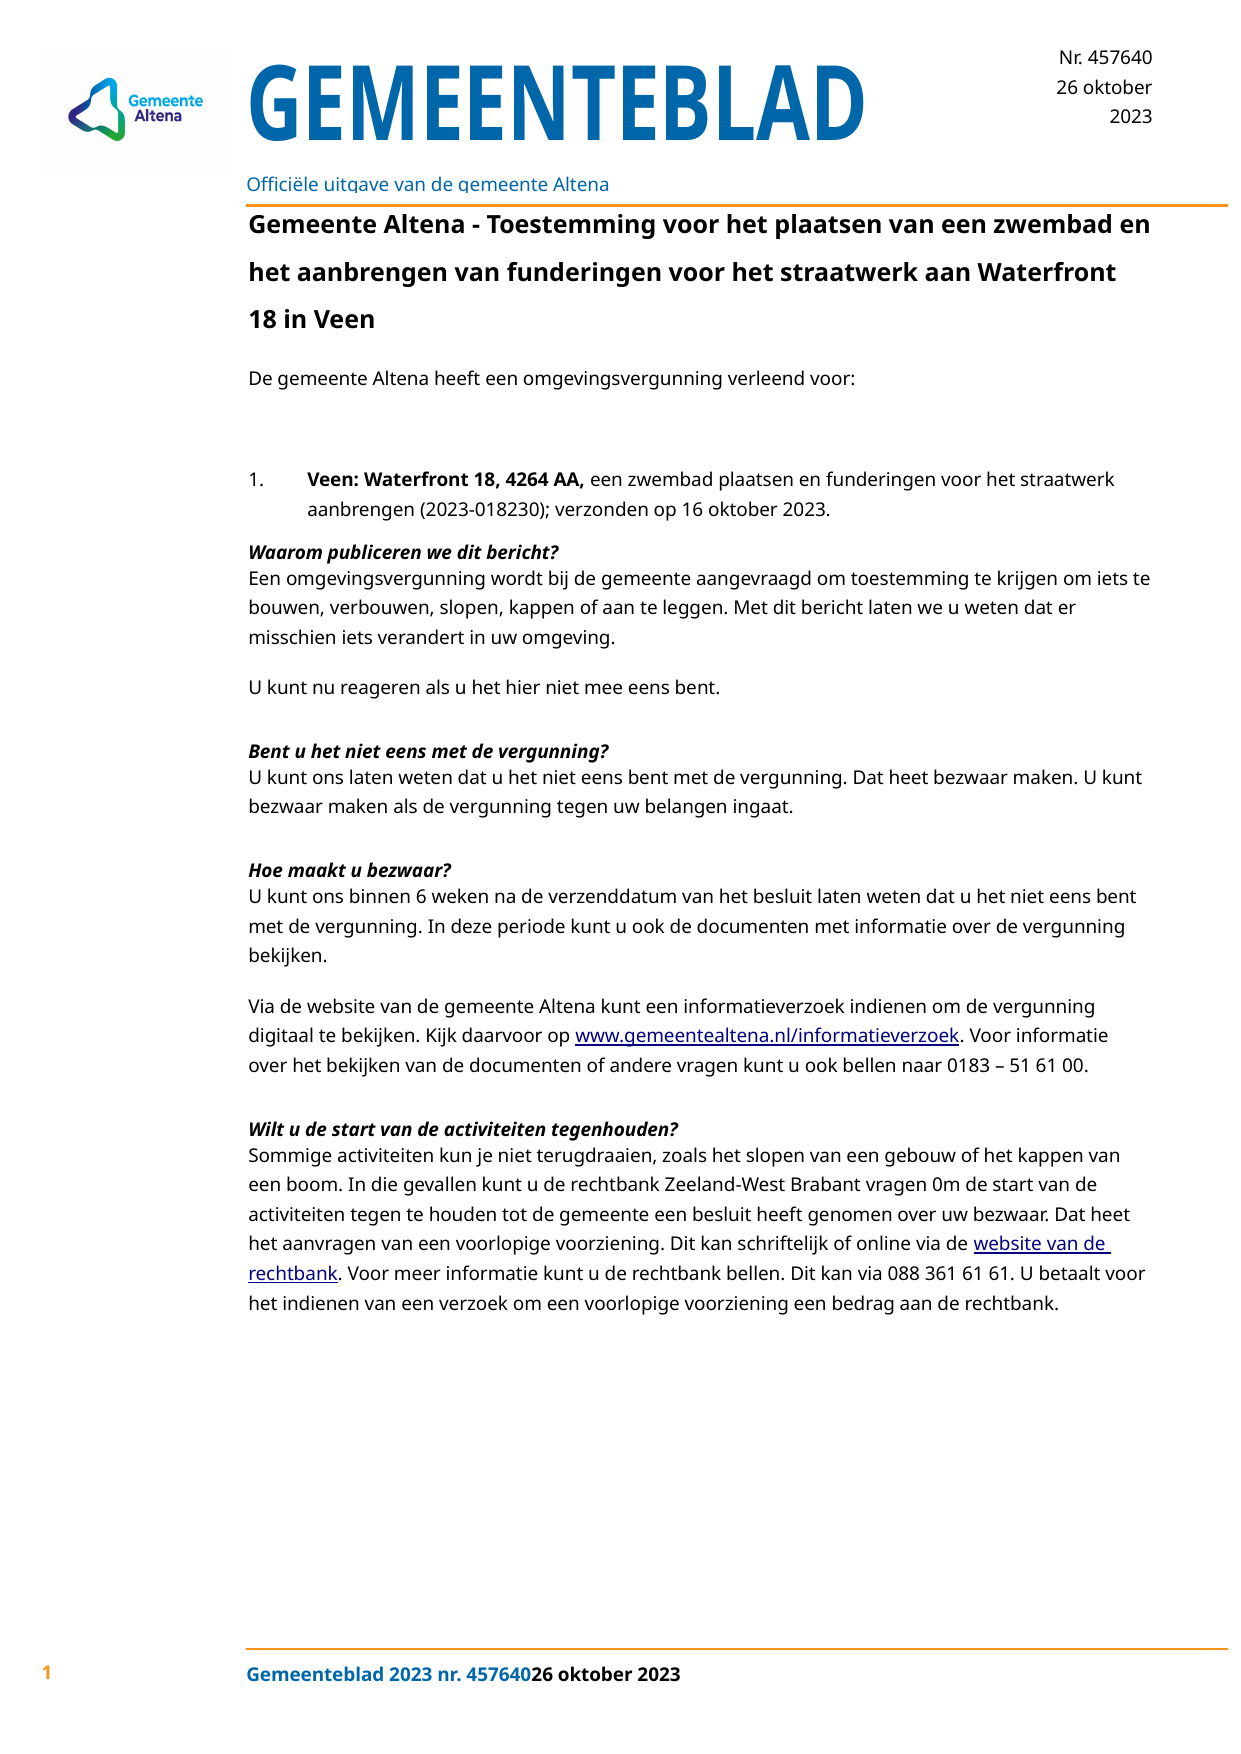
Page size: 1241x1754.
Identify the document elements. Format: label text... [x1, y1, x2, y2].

text Via de website van de gemeente Altena kunt een informatieverzoek indienen om de vergunning digitaal te bekijken. Kijk daarvoor op www.gemeentealtena.nl/informatieverzoek. Voor informatie over het bekijken van de documenten of andere vragen kunt u ook bellen naar 0183 – 51 61 00. [248, 993, 1152, 1078]
text U kunt ons binnen 6 weken na de verzenddatum van het besluit laten weten dat u het niet eens bent met de vergunning. In deze periode kunt u ook de documenten met informatie over de vergunning bekijken. [248, 883, 1152, 968]
text Waarom publiceren we dit bericht? [248, 539, 1152, 565]
text De gemeente Altena heeft een omgevingsvergunning verleend voor: [248, 366, 1152, 391]
text Hoe maakt u bezwaar? [248, 858, 1152, 883]
text Bent u het niet eens met de vergunning? [248, 738, 1152, 764]
text Gemeente Altena - Toestemming voor het plaatsen van een zwembad en het aanbrengen van funderingen voor het straatwerk aan Waterfront 18 in Veen [248, 207, 1152, 336]
text U kunt ons laten weten dat u het niet eens bent met de vergunning. Dat heet bezwaar maken. U kunt bezwaar maken als de vergunning tegen uw belangen ingaat. [248, 764, 1152, 819]
picture [41, 47, 231, 172]
list Veen: Waterfront 18, 4264 AA, een zwembad plaatsen en funderingen voor het straatwerk aanbrengen (2023-018230); verzonden op 16 oktober 2023. [248, 466, 1152, 522]
text Een omgevingsvergunning wordt bij de gemeente aangevraagd om toestemming te krijgen om iets te bouwen, verbouwen, slopen, kappen of aan te leggen. Met dit bericht laten we u weten dat er misschien iets verandert in uw omgeving. [248, 565, 1152, 650]
text U kunt nu reageren als u het hier niet mee eens bent. [248, 674, 1152, 700]
text Wilt u de start van de activiteiten tegenhouden? [248, 1116, 1152, 1142]
text Sommige activiteiten kun je niet terugdraaien, zoals het slopen van een gebouw of het kappen van een boom. In die gevallen kunt u de rechtbank Zeeland-West Brabant vragen 0m de start van de activiteiten tegen te houden tot de gemeente een besluit heeft genomen over uw bezwaar. Dat heet het aanvragen van een voorlopige voorziening. Dit kan schriftelijk of online via de website van de rechtbank. Voor meer informatie kunt u de rechtbank bellen. Dit kan via 088 361 61 61. U betaalt voor het indienen van een verzoek om een voorlopige voorziening een bedrag aan de rechtbank. [248, 1142, 1152, 1315]
